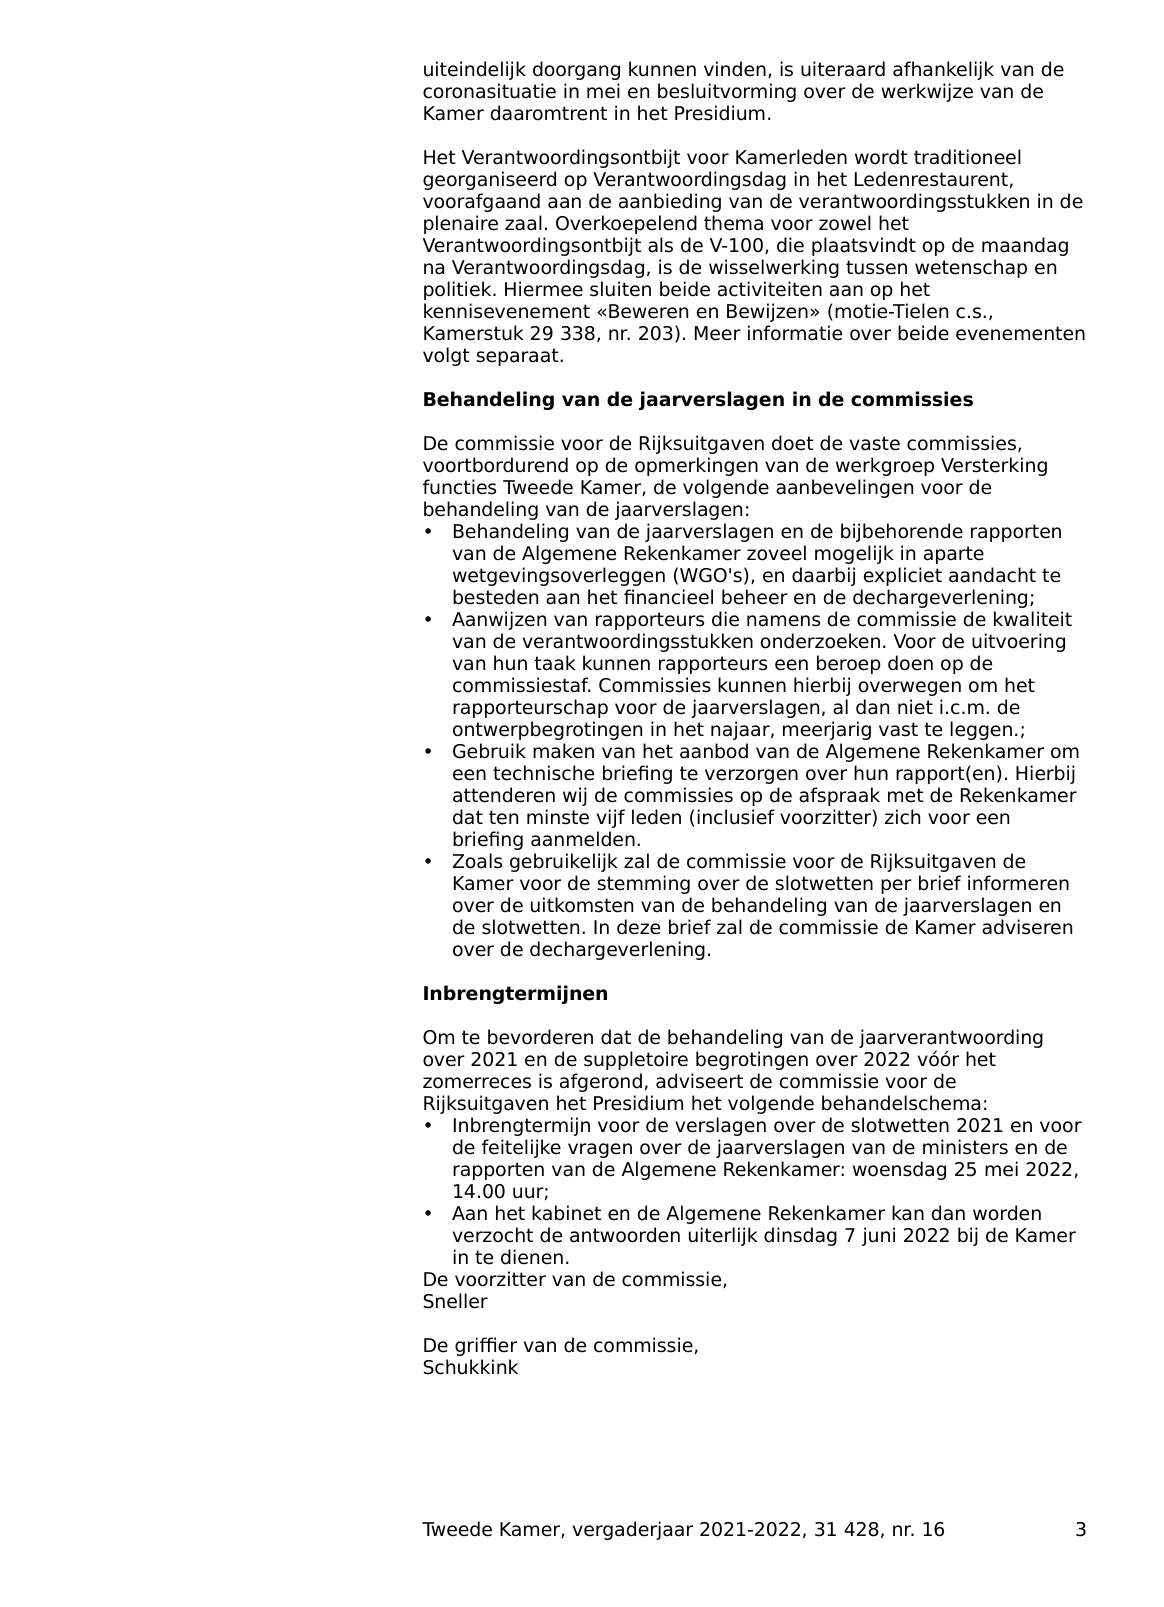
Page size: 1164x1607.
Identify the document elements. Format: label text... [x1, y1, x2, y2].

text • Aanwijzen van rapporteurs die namens de commissie de kwaliteit van de verantwoordingsstukken onderzoeken. Voor de uitvoering van hun taak kunnen rapporteurs een beroep doen op de commissiestaf. Commissies kunnen hierbij overwegen om het rapporteurschap voor de jaarverslagen, al dan niet i.c.m. de ontwerpbegrotingen in het najaar, meerjarig vast te leggen.; [422, 609, 1087, 741]
text Het Verantwoordingsontbijt voor Kamerleden wordt traditioneel georganiseerd op Verantwoordingsdag in het Ledenrestaurent, voorafgaand aan de aanbieding van de verantwoordingsstukken in de plenaire zaal. Overkoepelend thema voor zowel het Verantwoordingsontbijt als de V-100, die plaatsvindt op de maandag na Verantwoordingsdag, is de wisselwerking tussen wetenschap en politiek. Hiermee sluiten beide activiteiten aan op het kennisevenement «Beweren en Bewijzen» (motie-Tielen c.s., Kamerstuk 29 338, nr. 203). Meer informatie over beide evenementen volgt separaat. [422, 147, 1087, 367]
text Om te bevorderen dat de behandeling van de jaarverantwoording over 2021 en de suppletoire begrotingen over 2022 vóór het zomerreces is afgerond, adviseert de commissie voor de Rijksuitgaven het Presidium het volgende behandelschema: [422, 1027, 1087, 1115]
subtitle Inbrengtermijnen [422, 983, 1087, 1005]
text uiteindelijk doorgang kunnen vinden, is uiteraard afhankelijk van de coronasituatie in mei en besluitvorming over de werkwijze van de Kamer daaromtrent in het Presidium. [422, 59, 1087, 125]
text • Zoals gebruikelijk zal de commissie voor de Rijksuitgaven de Kamer voor de stemming over de slotwetten per brief informeren over de uitkomsten van de behandeling van de jaarverslagen en de slotwetten. In deze brief zal de commissie de Kamer adviseren over de dechargeverlening. [422, 851, 1087, 961]
text De griffier van de commissie, Schukkink [422, 1335, 1087, 1379]
text • Inbrengtermijn voor de verslagen over de slotwetten 2021 en voor de feitelijke vragen over de jaarverslagen van de ministers en de rapporten van de Algemene Rekenkamer: woensdag 25 mei 2022, 14.00 uur; [422, 1115, 1087, 1203]
text • Gebruik maken van het aanbod van de Algemene Rekenkamer om een technische briefing te verzorgen over hun rapport(en). Hierbij attenderen wij de commissies op de afspraak met de Rekenkamer dat ten minste vijf leden (inclusief voorzitter) zich voor een briefing aanmelden. [422, 741, 1087, 851]
text • Aan het kabinet en de Algemene Rekenkamer kan dan worden verzocht de antwoorden uiterlijk dinsdag 7 juni 2022 bij de Kamer in te dienen. [422, 1203, 1087, 1269]
text De voorzitter van de commissie, Sneller [422, 1269, 1087, 1313]
subtitle Behandeling van de jaarverslagen in de commissies [422, 389, 1087, 411]
text • Behandeling van de jaarverslagen en de bijbehorende rapporten van de Algemene Rekenkamer zoveel mogelijk in aparte wetgevingsoverleggen (WGO's), en daarbij expliciet aandacht te besteden aan het financieel beheer en de dechargeverlening; [422, 521, 1087, 609]
text De commissie voor de Rijksuitgaven doet de vaste commissies, voortbordurend op de opmerkingen van de werkgroep Versterking functies Tweede Kamer, de volgende aanbevelingen voor de behandeling van de jaarverslagen: [422, 433, 1087, 521]
